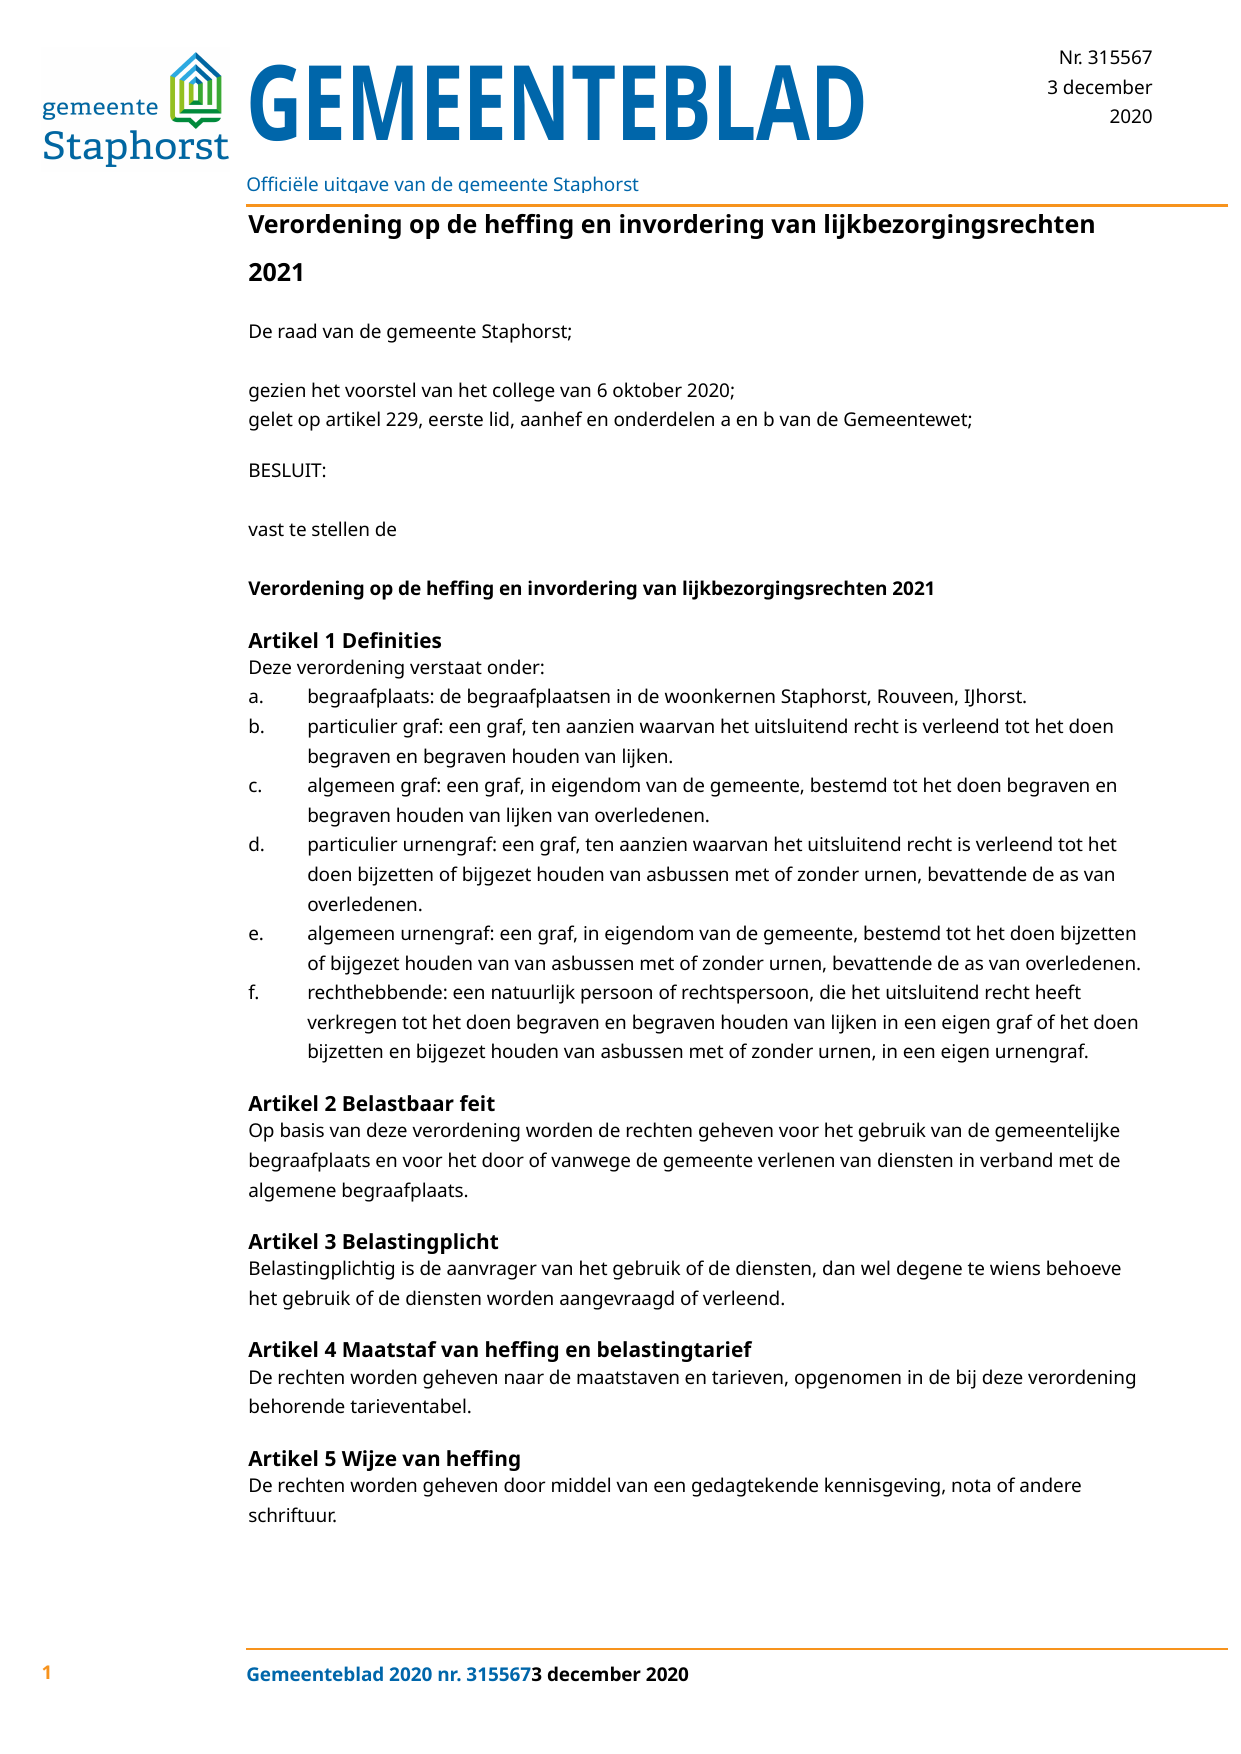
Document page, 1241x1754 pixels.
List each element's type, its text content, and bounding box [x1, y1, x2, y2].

list begraafplaats: de begraafplaatsen in de woonkernen Staphorst, Rouveen, IJhorst. [248, 684, 1152, 709]
text gezien het voorstel van het college van 6 oktober 2020; [248, 377, 1152, 403]
list particulier graf: een graf, ten aanzien waarvan het uitsluitend recht is verleend tot het doen begraven en begraven houden van lijken. [248, 713, 1152, 769]
list algemeen graf: een graf, in eigendom van de gemeente, bestemd tot het doen begraven en begraven houden van lijken van overledenen. [248, 772, 1152, 828]
text vast te stellen de [248, 516, 1152, 542]
list particulier urnengraf: een graf, ten aanzien waarvan het uitsluitend recht is verleend tot het doen bijzetten of bijgezet houden van asbussen met of zonder urnen, bevattende de as van overledenen. [248, 832, 1152, 917]
list algemeen urnengraf: een graf, in eigendom van de gemeente, bestemd tot het doen bijzetten of bijgezet houden van van asbussen met of zonder urnen, bevattende de as van overledenen. [248, 920, 1152, 976]
list rechthebbende: een natuurlijk persoon of rechtspersoon, die het uitsluitend recht heeft verkregen tot het doen begraven en begraven houden van lijken in een eigen graf of het doen bijzetten en bijgezet houden van asbussen met of zonder urnen, in een eigen urnengraf. [248, 979, 1152, 1064]
picture [41, 47, 231, 172]
text BESLUIT: [248, 457, 1152, 483]
text De rechten worden geheven door middel van een gedagtekende kennisgeving, nota of andere schriftuur. [248, 1472, 1152, 1528]
text Artikel 4 Maatstaf van heffing en belastingtarief [248, 1336, 1152, 1364]
text De raad van de gemeente Staphorst; [248, 318, 1152, 344]
text Deze verordening verstaat onder: [248, 654, 1152, 680]
text gelet op artikel 229, eerste lid, aanhef en onderdelen a en b van de Gemeentewet; [248, 407, 1152, 432]
text Artikel 2 Belastbaar feit [248, 1089, 1152, 1118]
text Artikel 5 Wijze van heffing [248, 1444, 1152, 1472]
text Artikel 1 Definities [248, 626, 1152, 654]
text De rechten worden geheven naar de maatstaven en tarieven, opgenomen in de bij deze verordening behorende tarieventabel. [248, 1364, 1152, 1419]
text Verordening op de heffing en invordering van lijkbezorgingsrechten 2021 [248, 575, 1152, 601]
text Belastingplichtig is de aanvrager van het gebruik of de diensten, dan wel degene te wiens behoeve het gebruik of de diensten worden aangevraagd of verleend. [248, 1256, 1152, 1311]
text Verordening op de heffing en invordering van lijkbezorgingsrechten 2021 [248, 207, 1152, 288]
text Artikel 3 Belastingplicht [248, 1227, 1152, 1256]
text Op basis van deze verordening worden de rechten geheven voor het gebruik van de gemeentelijke begraafplaats en voor het door of vanwege de gemeente verlenen van diensten in verband met de algemene begraafplaats. [248, 1118, 1152, 1202]
